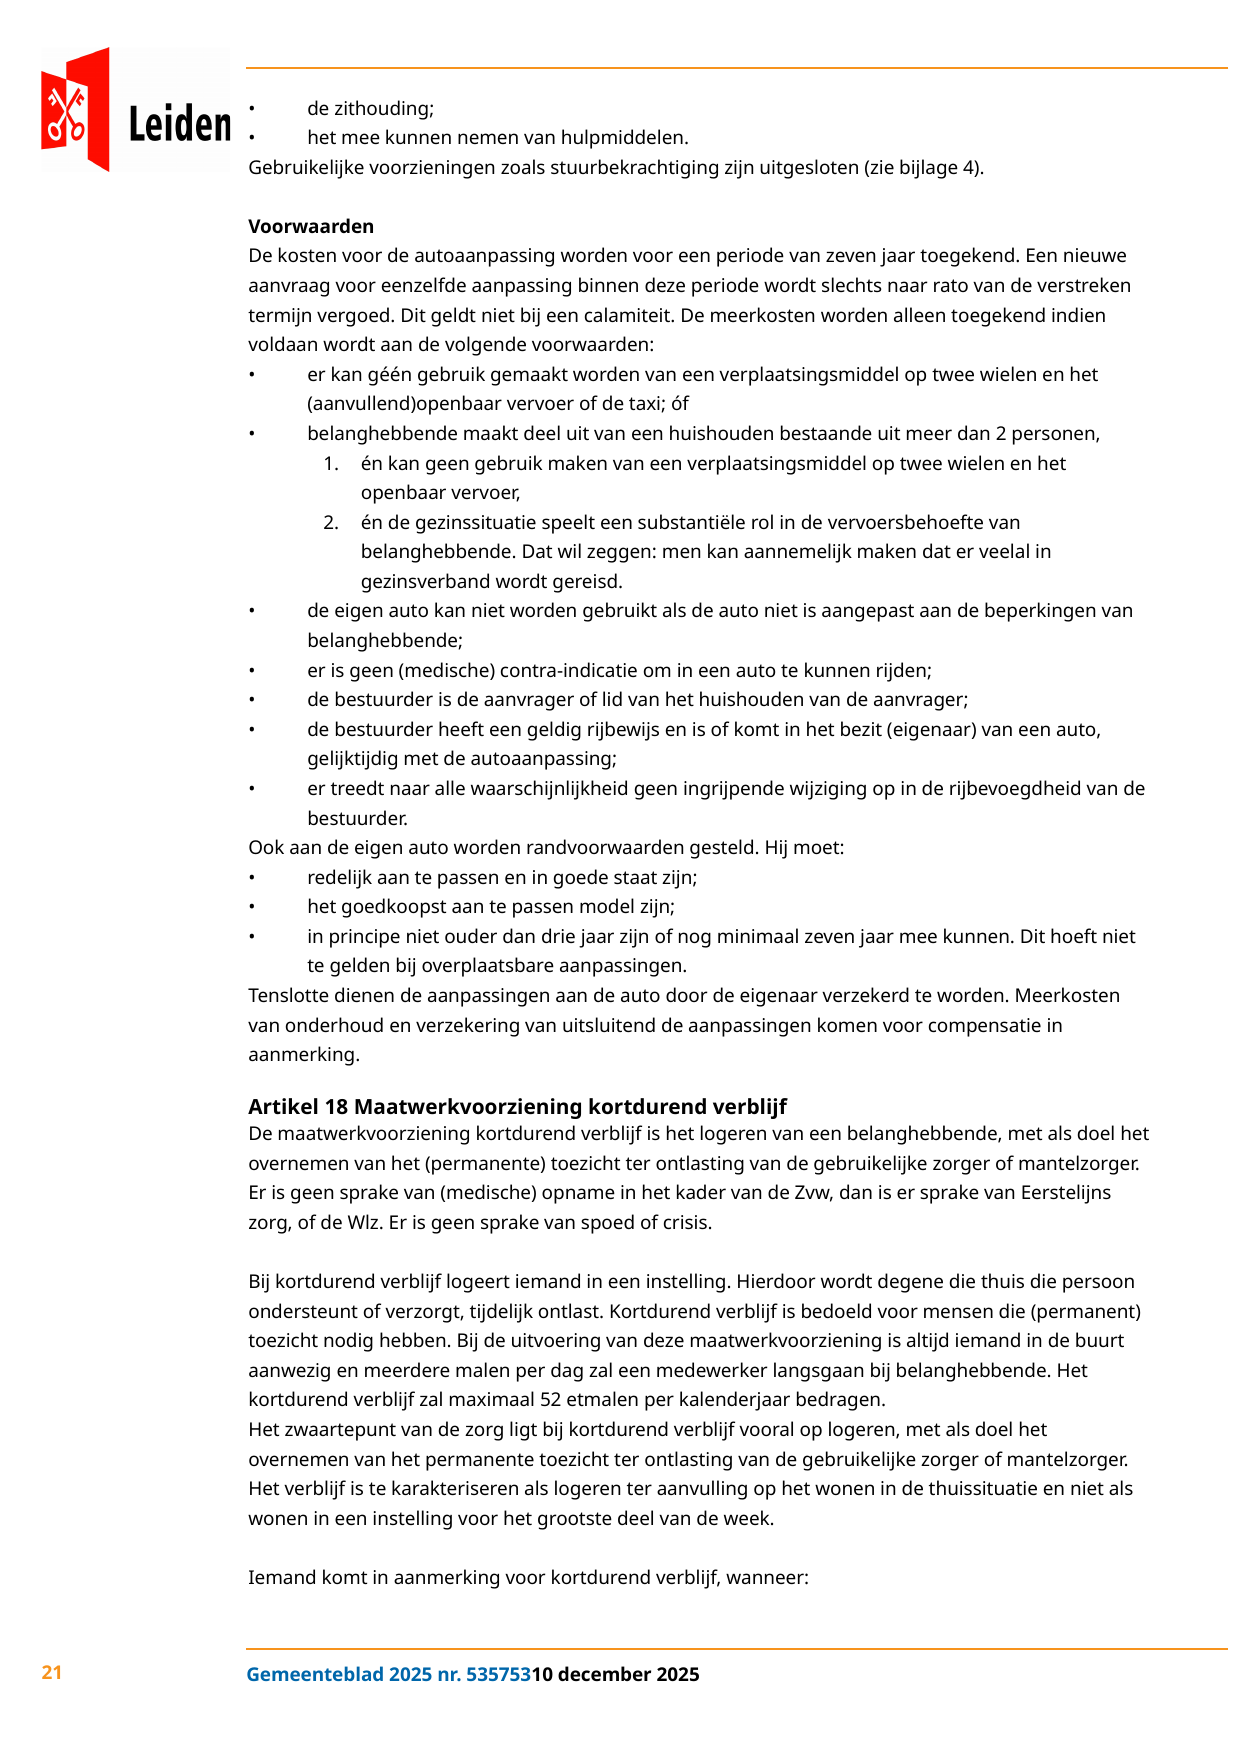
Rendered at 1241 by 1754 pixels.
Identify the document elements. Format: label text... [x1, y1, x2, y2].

text Voorwaarden [248, 213, 1152, 239]
list én de gezinssituatie speelt een substantiële rol in de vervoersbehoefte van belanghebbende. Dat wil zeggen: men kan aannemelijk maken dat er veelal in gezinsverband wordt gereisd. [323, 509, 1152, 594]
text De kosten voor de autoaanpassing worden voor een periode van zeven jaar toegekend. Een nieuwe aanvraag voor eenzelfde aanpassing binnen deze periode wordt slechts naar rato van de verstreken termijn vergoed. Dit geldt niet bij een calamiteit. De meerkosten worden alleen toegekend indien voldaan wordt aan de volgende voorwaarden: [248, 243, 1152, 357]
list het mee kunnen nemen van hulpmiddelen. [248, 124, 1152, 150]
list de zithouding; [248, 95, 1152, 121]
text Ook aan de eigen auto worden randvoorwaarden gesteld. Hij moet: [248, 834, 1152, 860]
picture [41, 47, 231, 172]
list er kan géén gebruik gemaakt worden van een verplaatsingsmiddel op twee wielen en het (aanvullend)openbaar vervoer of de taxi; óf [248, 361, 1152, 416]
list én kan geen gebruik maken van een verplaatsingsmiddel op twee wielen en het openbaar vervoer, [323, 450, 1152, 505]
list in principe niet ouder dan drie jaar zijn of nog minimaal zeven jaar mee kunnen. Dit hoeft niet te gelden bij overplaatsbare aanpassingen. [248, 923, 1152, 978]
list redelijk aan te passen en in goede staat zijn; [248, 864, 1152, 890]
list de bestuurder is de aanvrager of lid van het huishouden van de aanvrager; [248, 686, 1152, 712]
text Het zwaartepunt van de zorg ligt bij kortdurend verblijf vooral op logeren, met als doel het overnemen van het permanente toezicht ter ontlasting van de gebruikelijke zorger of mantelzorger. Het verblijf is te karakteriseren als logeren ter aanvulling op het wonen in de thuissituatie en niet als wonen in een instelling voor het grootste deel van de week. [248, 1416, 1152, 1531]
text Tenslotte dienen de aanpassingen aan de auto door de eigenaar verzekerd te worden. Meerkosten van onderhoud en verzekering van uitsluitend de aanpassingen komen voor compensatie in aanmerking. [248, 982, 1152, 1067]
text Bij kortdurend verblijf logeert iemand in een instelling. Hierdoor wordt degene die thuis die persoon ondersteunt of verzorgt, tijdelijk ontlast. Kortdurend verblijf is bedoeld voor mensen die (permanent) toezicht nodig hebben. Bij de uitvoering van deze maatwerkvoorziening is altijd iemand in de buurt aanwezig en meerdere malen per dag zal een medewerker langsgaan bij belanghebbende. Het kortdurend verblijf zal maximaal 52 etmalen per kalenderjaar bedragen. [248, 1268, 1152, 1412]
text Artikel 18 Maatwerkvoorziening kortdurend verblijf [248, 1092, 1152, 1120]
text Gebruikelijke voorzieningen zoals stuurbekrachtiging zijn uitgesloten (zie bijlage 4). [248, 154, 1152, 180]
list het goedkoopst aan te passen model zijn; [248, 893, 1152, 919]
list er treedt naar alle waarschijnlijkheid geen ingrijpende wijziging op in de rijbevoegdheid van de bestuurder. [248, 775, 1152, 831]
text Iemand komt in aanmerking voor kortdurend verblijf, wanneer: [248, 1564, 1152, 1590]
text De maatwerkvoorziening kortdurend verblijf is het logeren van een belanghebbende, met als doel het overnemen van het (permanente) toezicht ter ontlasting van de gebruikelijke zorger of mantelzorger. Er is geen sprake van (medische) opname in het kader van de Zvw, dan is er sprake van Eerstelijns zorg, of de Wlz. Er is geen sprake van spoed of crisis. [248, 1120, 1152, 1235]
list belanghebbende maakt deel uit van een huishouden bestaande uit meer dan 2 personen, [248, 420, 1152, 446]
list de eigen auto kan niet worden gebruikt als de auto niet is aangepast aan de beperkingen van belanghebbende; [248, 598, 1152, 653]
list er is geen (medische) contra-indicatie om in een auto te kunnen rijden; [248, 657, 1152, 683]
list de bestuurder heeft een geldig rijbewijs en is of komt in het bezit (eigenaar) van een auto, gelijktijdig met de autoaanpassing; [248, 716, 1152, 771]
